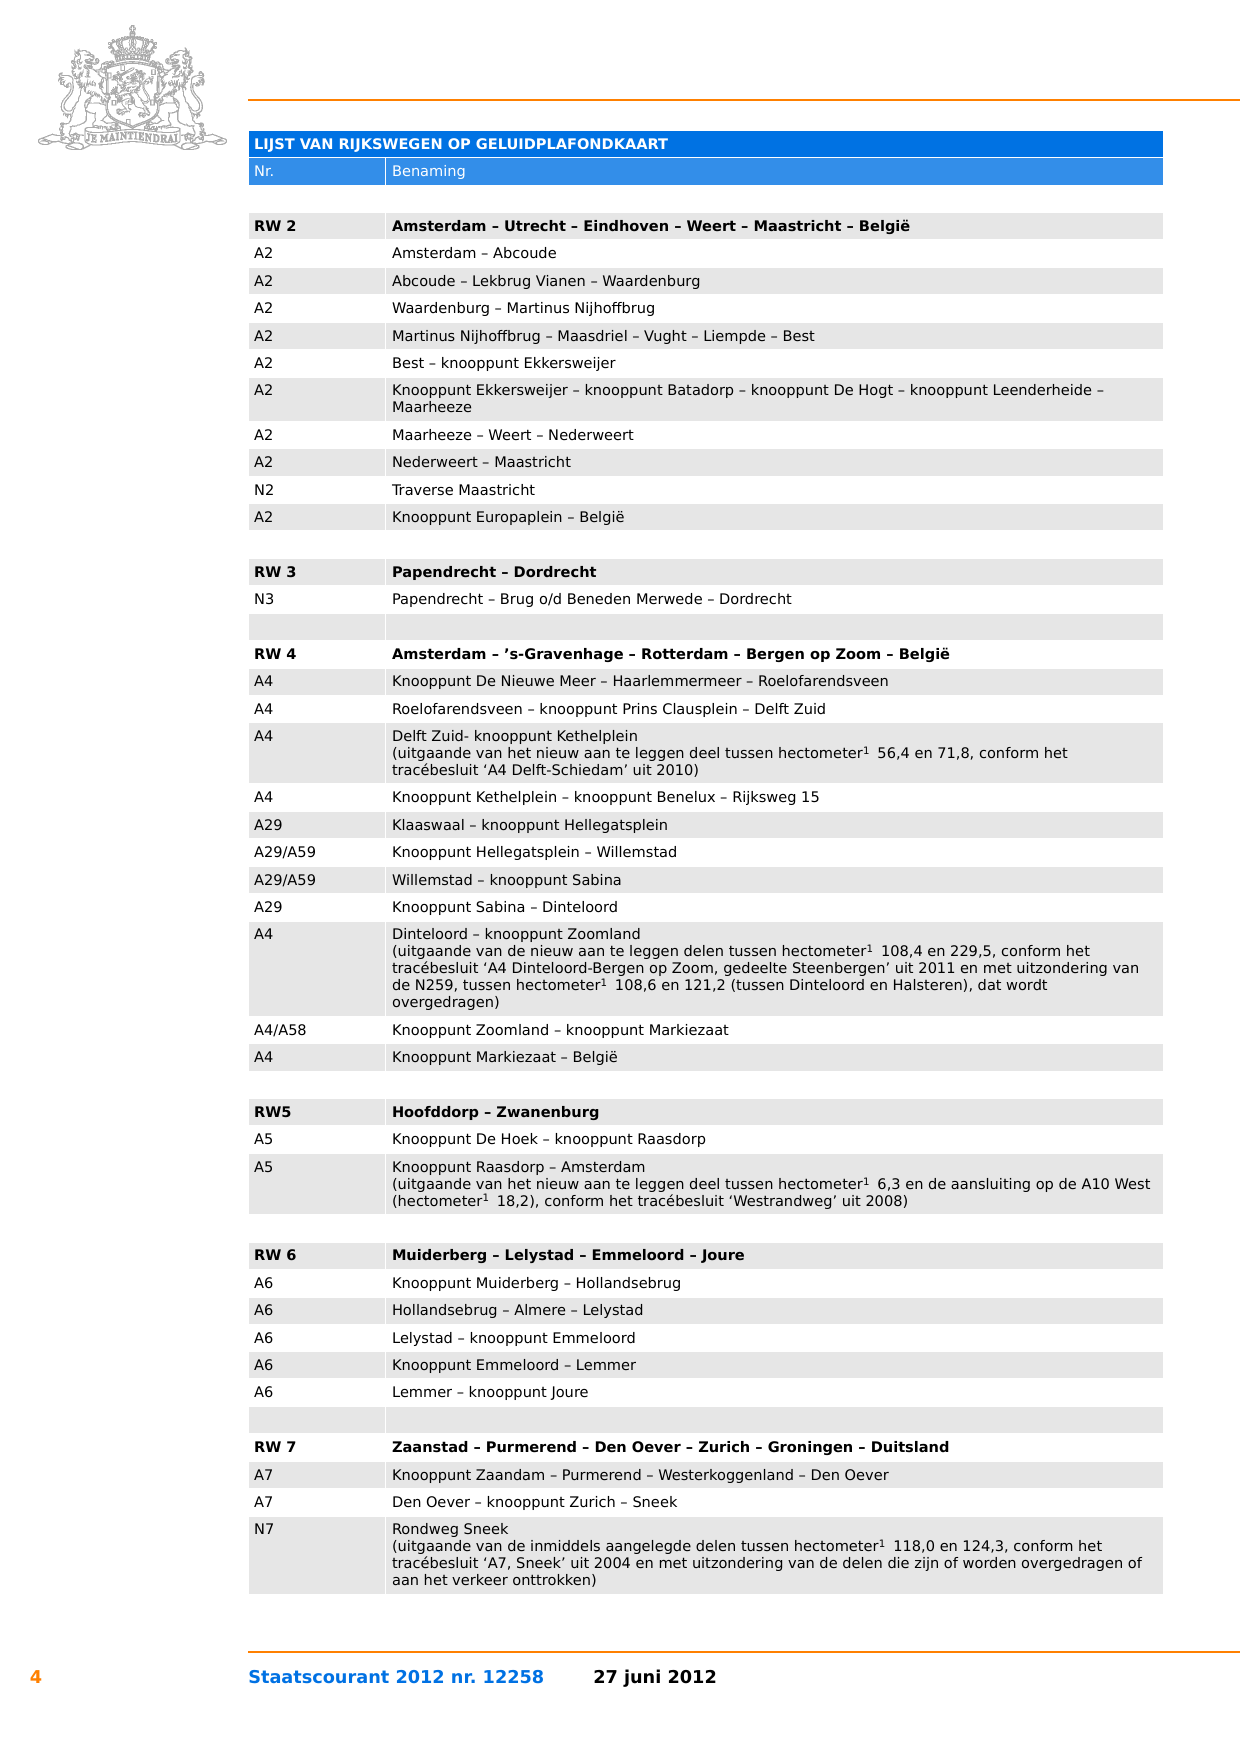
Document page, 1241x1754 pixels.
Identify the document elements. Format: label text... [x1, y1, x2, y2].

table_cell A4 [249, 723, 385, 783]
table_cell Amsterdam – Abcoude [386, 241, 1163, 267]
table_cell RW 2 [249, 213, 385, 239]
table_cell [386, 1215, 1163, 1242]
table_cell Knooppunt Emmeloord – Lemmer [386, 1352, 1163, 1378]
table_cell Knooppunt Markiezaat – België [386, 1044, 1163, 1071]
table_cell RW5 [249, 1099, 385, 1125]
table_cell A2 [249, 350, 385, 376]
table_cell A6 [249, 1325, 385, 1351]
table_cell Zaanstad – Purmerend – Den Oever – Zurich – Groningen – Duitsland [386, 1434, 1163, 1461]
table_cell A5 [249, 1126, 385, 1153]
table_cell Knooppunt Europaplein – België [386, 504, 1163, 530]
table_cell Klaaswaal – knooppunt Hellegatsplein [386, 812, 1163, 838]
table_cell [249, 186, 385, 212]
table_cell Knooppunt Sabina – Dinteloord [386, 894, 1163, 921]
table_cell A2 [249, 378, 385, 421]
table_cell Traverse Maastricht [386, 477, 1163, 503]
table_cell Nr. [249, 158, 385, 185]
table_cell A7 [249, 1489, 385, 1516]
table_cell Knooppunt Ekkersweijer – knooppunt Batadorp – knooppunt De Hogt – knooppunt Leenderheide – Maarheeze [386, 378, 1163, 421]
table_cell Hoofddorp – Zwanenburg [386, 1099, 1163, 1125]
table_cell [249, 531, 385, 558]
table_header LIJST VAN RIJKSWEGEN OP GELUIDPLAFONDKAART [249, 131, 1163, 157]
table_cell A6 [249, 1270, 385, 1296]
table_cell Abcoude – Lekbrug Vianen – Waardenburg [386, 268, 1163, 294]
table_cell Maarheeze – Weert – Nederweert [386, 422, 1163, 448]
table_cell Papendrecht – Brug o/d Beneden Merwede – Dordrecht [386, 586, 1163, 613]
table_cell A29/A59 [249, 839, 385, 866]
table_cell Knooppunt De Nieuwe Meer – Haarlemmermeer – Roelofarendsveen [386, 669, 1163, 695]
table_cell Hollandsebrug – Almere – Lelystad [386, 1298, 1163, 1324]
table_cell A7 [249, 1462, 385, 1488]
table_cell Nederweert – Maastricht [386, 449, 1163, 476]
table_cell Knooppunt Zaandam – Purmerend – Westerkoggenland – Den Oever [386, 1462, 1163, 1488]
table_cell Den Oever – knooppunt Zurich – Sneek [386, 1489, 1163, 1516]
table_cell Dinteloord – knooppunt Zoomland (uitgaande van de nieuw aan te leggen delen tussen hectometer1 108,4 en 229,5, conform het tracébesluit ‘A4 Dinteloord-Bergen op Zoom, gedeelte Steenbergen’ uit 2011 en met uitzondering van de N259, tussen hectometer1 108,6 en 121,2 (tussen Dinteloord en Halsteren), dat wordt overgedragen) [386, 922, 1163, 1016]
table_cell [386, 1072, 1163, 1098]
table_cell Willemstad – knooppunt Sabina [386, 867, 1163, 893]
table_cell A2 [249, 323, 385, 349]
table_cell A29 [249, 894, 385, 921]
table_cell A5 [249, 1154, 385, 1214]
table_cell A4 [249, 922, 385, 1016]
table_cell A4 [249, 669, 385, 695]
table_cell [386, 614, 1163, 640]
table_cell [386, 531, 1163, 558]
table_cell [386, 186, 1163, 212]
table_cell A2 [249, 241, 385, 267]
table_cell A4 [249, 1044, 385, 1071]
table_cell Lemmer – knooppunt Joure [386, 1380, 1163, 1406]
table_cell Waardenburg – Martinus Nijhoffbrug [386, 295, 1163, 322]
table_cell A29 [249, 812, 385, 838]
table_cell A29/A59 [249, 867, 385, 893]
table_cell N7 [249, 1517, 385, 1594]
table_cell RW 7 [249, 1434, 385, 1461]
table_cell A2 [249, 449, 385, 476]
table_cell Knooppunt Kethelplein – knooppunt Benelux – Rijksweg 15 [386, 785, 1163, 811]
table_cell Muiderberg – Lelystad – Emmeloord – Joure [386, 1243, 1163, 1269]
table_cell [249, 1407, 385, 1433]
table_cell A6 [249, 1380, 385, 1406]
table_cell Knooppunt Raasdorp – Amsterdam (uitgaande van het nieuw aan te leggen deel tussen hectometer1 6,3 en de aansluiting op de A10 West (hectometer1 18,2), conform het tracébesluit ‘Westrandweg’ uit 2008) [386, 1154, 1163, 1214]
table_cell N3 [249, 586, 385, 613]
table_cell A4 [249, 696, 385, 722]
table_cell [249, 614, 385, 640]
table_cell Papendrecht – Dordrecht [386, 559, 1163, 585]
table_cell RW 4 [249, 641, 385, 667]
table_cell A4 [249, 785, 385, 811]
table_cell A6 [249, 1352, 385, 1378]
table_cell [249, 1215, 385, 1242]
table_cell Rondweg Sneek (uitgaande van de inmiddels aangelegde delen tussen hectometer1 118,0 en 124,3, conform het tracébesluit ‘A7, Sneek’ uit 2004 en met uitzondering van de delen die zijn of worden overgedragen of aan het verkeer onttrokken) [386, 1517, 1163, 1594]
table_cell Knooppunt Muiderberg – Hollandsebrug [386, 1270, 1163, 1296]
table_cell Benaming [386, 158, 1163, 185]
table_cell [386, 1407, 1163, 1433]
table_cell A2 [249, 295, 385, 322]
picture [38, 25, 227, 150]
table_cell Lelystad – knooppunt Emmeloord [386, 1325, 1163, 1351]
table_cell Knooppunt Zoomland – knooppunt Markiezaat [386, 1017, 1163, 1043]
table_cell Delft Zuid- knooppunt Kethelplein (uitgaande van het nieuw aan te leggen deel tussen hectometer1 56,4 en 71,8, conform het tracébesluit ‘A4 Delft-Schiedam’ uit 2010) [386, 723, 1163, 783]
table_cell A2 [249, 504, 385, 530]
table_cell Amsterdam – ’s-Gravenhage – Rotterdam – Bergen op Zoom – België [386, 641, 1163, 667]
table_cell A2 [249, 422, 385, 448]
table_cell Knooppunt De Hoek – knooppunt Raasdorp [386, 1126, 1163, 1153]
table_cell Best – knooppunt Ekkersweijer [386, 350, 1163, 376]
table_cell [249, 1072, 385, 1098]
table_cell A6 [249, 1298, 385, 1324]
table_cell Martinus Nijhoffbrug – Maasdriel – Vught – Liempde – Best [386, 323, 1163, 349]
table_cell Roelofarendsveen – knooppunt Prins Clausplein – Delft Zuid [386, 696, 1163, 722]
table_cell A4/A58 [249, 1017, 385, 1043]
table_cell Knooppunt Hellegatsplein – Willemstad [386, 839, 1163, 866]
table_cell RW 6 [249, 1243, 385, 1269]
table_cell N2 [249, 477, 385, 503]
table_cell RW 3 [249, 559, 385, 585]
table_cell A2 [249, 268, 385, 294]
table_cell Amsterdam – Utrecht – Eindhoven – Weert – Maastricht – België [386, 213, 1163, 239]
